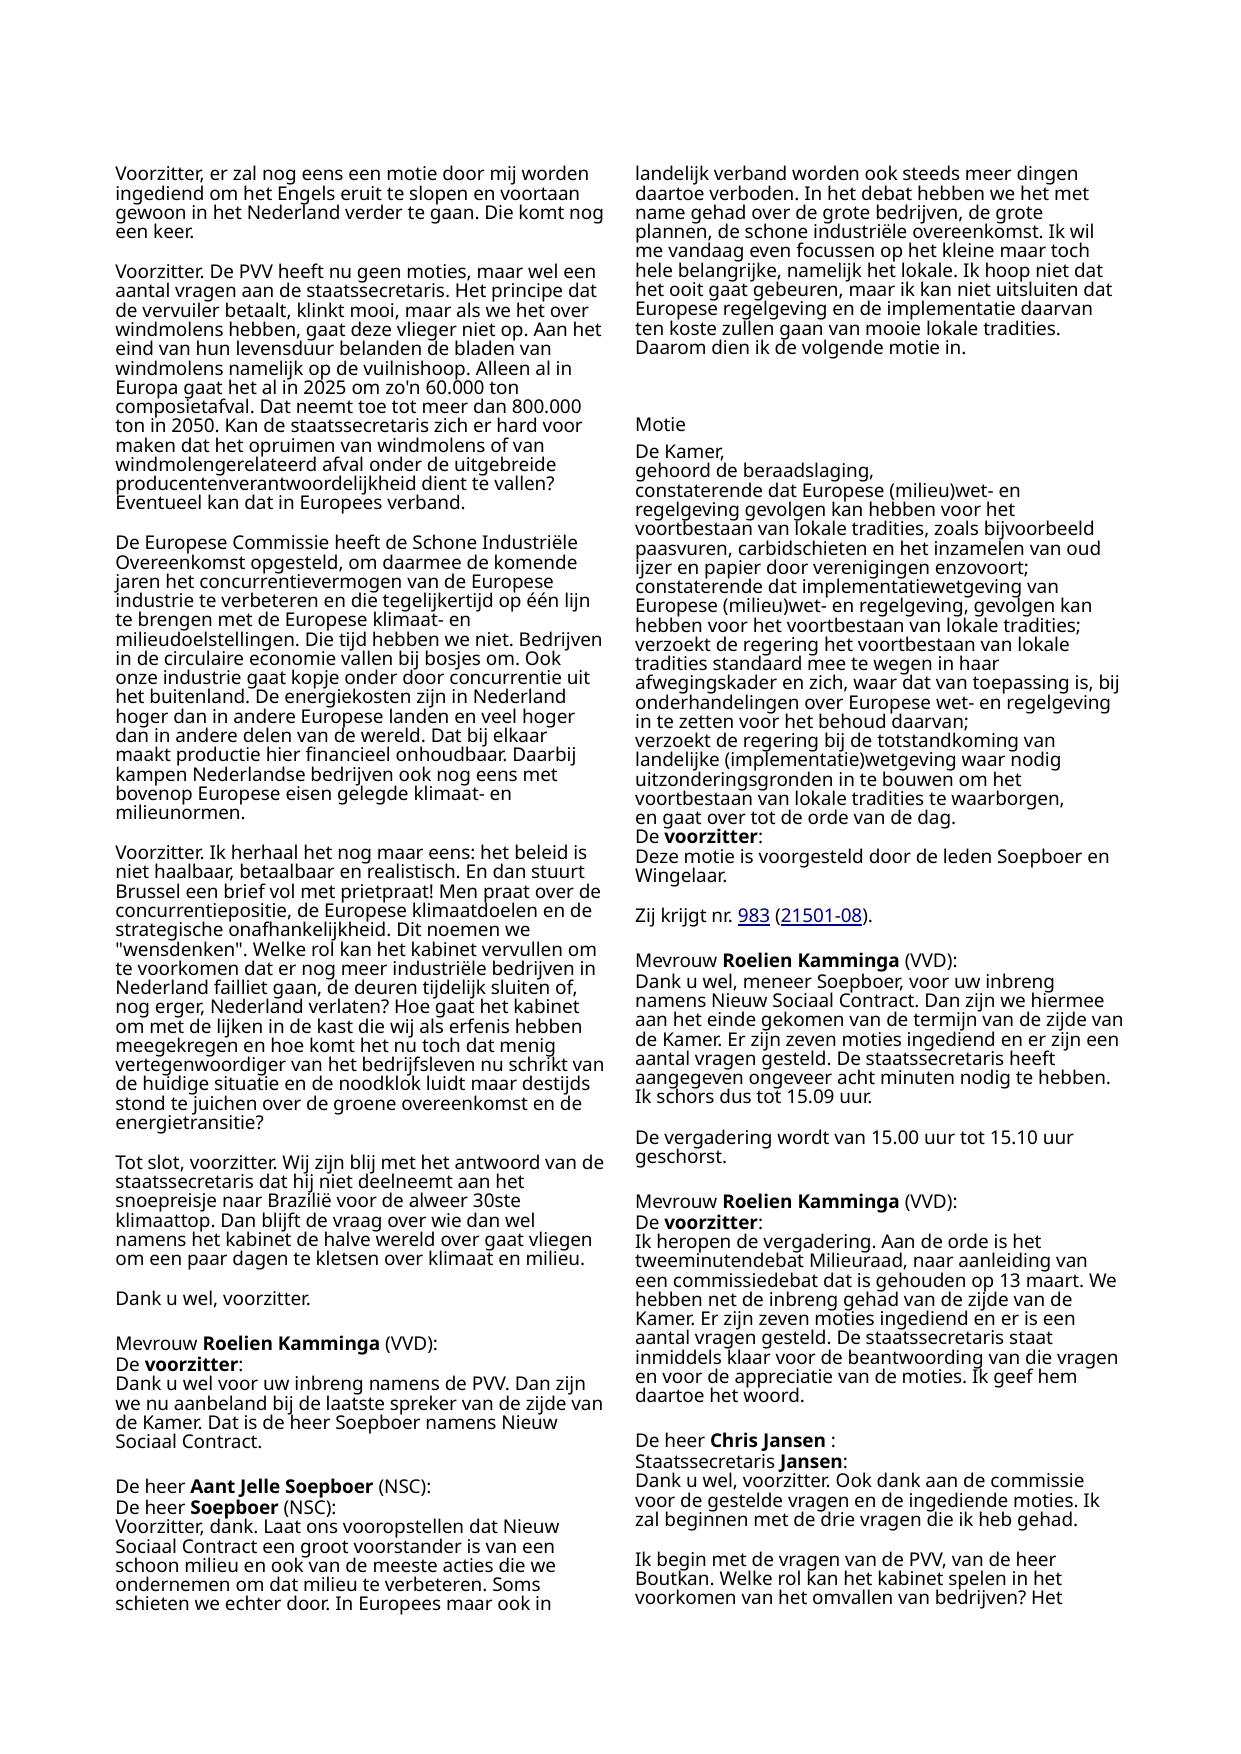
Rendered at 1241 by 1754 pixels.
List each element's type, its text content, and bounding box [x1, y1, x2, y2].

text en gaat over tot de orde van de dag. [635, 809, 1125, 828]
text verzoekt de regering bij de totstandkoming van landelijke (implementatie)wetgeving waar nodig uitzonderingsgronden in te bouwen om het voortbestaan van lokale tradities te waarborgen, [635, 732, 1125, 809]
text Voorzitter, dank. Laat ons vooropstellen dat Nieuw Sociaal Contract een groot voorstander is van een schoon milieu en ook van de meeste acties die we ondernemen om dat milieu te verbeteren. Soms schieten we echter door. In Europees maar ook in [115, 1518, 605, 1615]
text Dank u wel, voorzitter. [115, 1290, 605, 1309]
text Staatssecretaris Jansen: [635, 1453, 1125, 1472]
text Ik heropen de vergadering. Aan de orde is het tweeminutendebat Milieuraad, naar aanleiding van een commissiedebat dat is gehouden op 13 maart. We hebben net de inbreng gehad van de zijde van de Kamer. Er zijn zeven moties ingediend en er is een aantal vragen gesteld. De staatssecretaris staat inmiddels klaar voor de beantwoording van die vragen en voor de appreciatie van de moties. Ik geef hem daartoe het woord. [635, 1233, 1125, 1406]
text Voorzitter. De PVV heeft nu geen moties, maar wel een aantal vragen aan de staatssecretaris. Het principe dat de vervuiler betaalt, klinkt mooi, maar als we het over windmolens hebben, gaat deze vlieger niet op. Aan het eind van hun levensduur belanden de bladen van windmolens namelijk op de vuilnishoop. Alleen al in Europa gaat het al in 2025 om zo'n 60.000 ton composietafval. Dat neemt toe tot meer dan 800.000 ton in 2050. Kan de staatssecretaris zich er hard voor maken dat het opruimen van windmolens of van windmolengerelateerd afval onder de uitgebreide producentenverantwoordelijkheid dient te vallen? Eventueel kan dat in Europees verband. [115, 263, 605, 514]
text Motie [635, 411, 1125, 437]
text Mevrouw Roelien Kamminga (VVD): [635, 947, 1125, 973]
text De heer Aant Jelle Soepboer (NSC): [115, 1473, 605, 1499]
text constaterende dat implementatiewetgeving van Europese (milieu)wet- en regelgeving, gevolgen kan hebben voor het voortbestaan van lokale tradities; [635, 578, 1125, 636]
text Dank u wel voor uw inbreng namens de PVV. Dan zijn we nu aanbeland bij de laatste spreker van de zijde van de Kamer. Dat is de heer Soepboer namens Nieuw Sociaal Contract. [115, 1375, 605, 1452]
text De Kamer, [635, 443, 1125, 462]
text De Europese Commissie heeft de Schone Industriële Overeenkomst opgesteld, om daarmee de komende jaren het concurrentievermogen van de Europese industrie te verbeteren en die tegelijkertijd op één lijn te brengen met de Europese klimaat- en milieudoelstellingen. Die tijd hebben we niet. Bedrijven in de circulaire economie vallen bij bosjes om. Ook onze industrie gaat kopje onder door concurrentie uit het buitenland. De energiekosten zijn in Nederland hoger dan in andere Europese landen en veel hoger dan in andere delen van de wereld. Dat bij elkaar maakt productie hier financieel onhoudbaar. Daarbij kampen Nederlandse bedrijven ook nog eens met bovenop Europese eisen gelegde klimaat- en milieunormen. [115, 534, 605, 823]
text Dank u wel, voorzitter. Ook dank aan de commissie voor de gestelde vragen en de ingediende moties. Ik zal beginnen met de drie vragen die ik heb gehad. [635, 1472, 1125, 1530]
text Voorzitter, er zal nog eens een motie door mij worden ingediend om het Engels eruit te slopen en voortaan gewoon in het Nederland verder te gaan. Die komt nog een keer. [115, 165, 605, 242]
text De heer Soepboer (NSC): [115, 1499, 605, 1518]
text Mevrouw Roelien Kamminga (VVD): [635, 1188, 1125, 1214]
text landelijk verband worden ook steeds meer dingen daartoe verboden. In het debat hebben we het met name gehad over de grote bedrijven, de grote plannen, de schone industriële overeenkomst. Ik wil me vandaag even focussen op het kleine maar toch hele belangrijke, namelijk het lokale. Ik hoop niet dat het ooit gaat gebeuren, maar ik kan niet uitsluiten dat Europese regelgeving en de implementatie daarvan ten koste zullen gaan van mooie lokale tradities. Daarom dien ik de volgende motie in. [635, 165, 1125, 358]
text verzoekt de regering het voortbestaan van lokale tradities standaard mee te wegen in haar afwegingskader en zich, waar dat van toepassing is, bij onderhandelingen over Europese wet- en regelgeving in te zetten voor het behoud daarvan; [635, 636, 1125, 732]
text Dank u wel, meneer Soepboer, voor uw inbreng namens Nieuw Sociaal Contract. Dan zijn we hiermee aan het einde gekomen van de termijn van de zijde van de Kamer. Er zijn zeven moties ingediend en er zijn een aantal vragen gesteld. De staatssecretaris heeft aangegeven ongeveer acht minuten nodig te hebben. Ik schors dus tot 15.09 uur. [635, 973, 1125, 1108]
text Tot slot, voorzitter. Wij zijn blij met het antwoord van de staatssecretaris dat hij niet deelneemt aan het snoepreisje naar Brazilië voor de alweer 30ste klimaattop. Dan blijft de vraag over wie dan wel namens het kabinet de halve wereld over gaat vliegen om een paar dagen te kletsen over klimaat en milieu. [115, 1154, 605, 1269]
text constaterende dat Europese (milieu)wet- en regelgeving gevolgen kan hebben voor het voortbestaan van lokale tradities, zoals bijvoorbeeld paasvuren, carbidschieten en het inzamelen van oud ijzer en papier door verenigingen enzovoort; [635, 482, 1125, 578]
text Zij krijgt nr. 983 (21501-08). [635, 907, 1125, 926]
text De voorzitter: [635, 1214, 1125, 1233]
text De heer Chris Jansen : [635, 1427, 1125, 1453]
text Voorzitter. Ik herhaal het nog maar eens: het beleid is niet haalbaar, betaalbaar en realistisch. En dan stuurt Brussel een brief vol met prietpraat! Men praat over de concurrentiepositie, de Europese klimaatdoelen en de strategische onafhankelijkheid. Dit noemen we "wensdenken". Welke rol kan het kabinet vervullen om te voorkomen dat er nog meer industriële bedrijven in Nederland failliet gaan, de deuren tijdelijk sluiten of, nog erger, Nederland verlaten? Hoe gaat het kabinet om met de lijken in de kast die wij als erfenis hebben meegekregen en hoe komt het nu toch dat menig vertegenwoordiger van het bedrijfsleven nu schrikt van de huidige situatie en de noodklok luidt maar destijds stond te juichen over de groene overeenkomst en de energietransitie? [115, 844, 605, 1133]
text De voorzitter: [115, 1356, 605, 1375]
text gehoord de beraadslaging, [635, 462, 1125, 482]
text Ik begin met de vragen van de PVV, van de heer Boutkan. Welke rol kan het kabinet spelen in het voorkomen van het omvallen van bedrijven? Het [635, 1551, 1125, 1609]
text De vergadering wordt van 15.00 uur tot 15.10 uur geschorst. [635, 1129, 1125, 1167]
text De voorzitter: [635, 828, 1125, 848]
text Deze motie is voorgesteld door de leden Soepboer en Wingelaar. [635, 848, 1125, 886]
text Mevrouw Roelien Kamminga (VVD): [115, 1330, 605, 1356]
